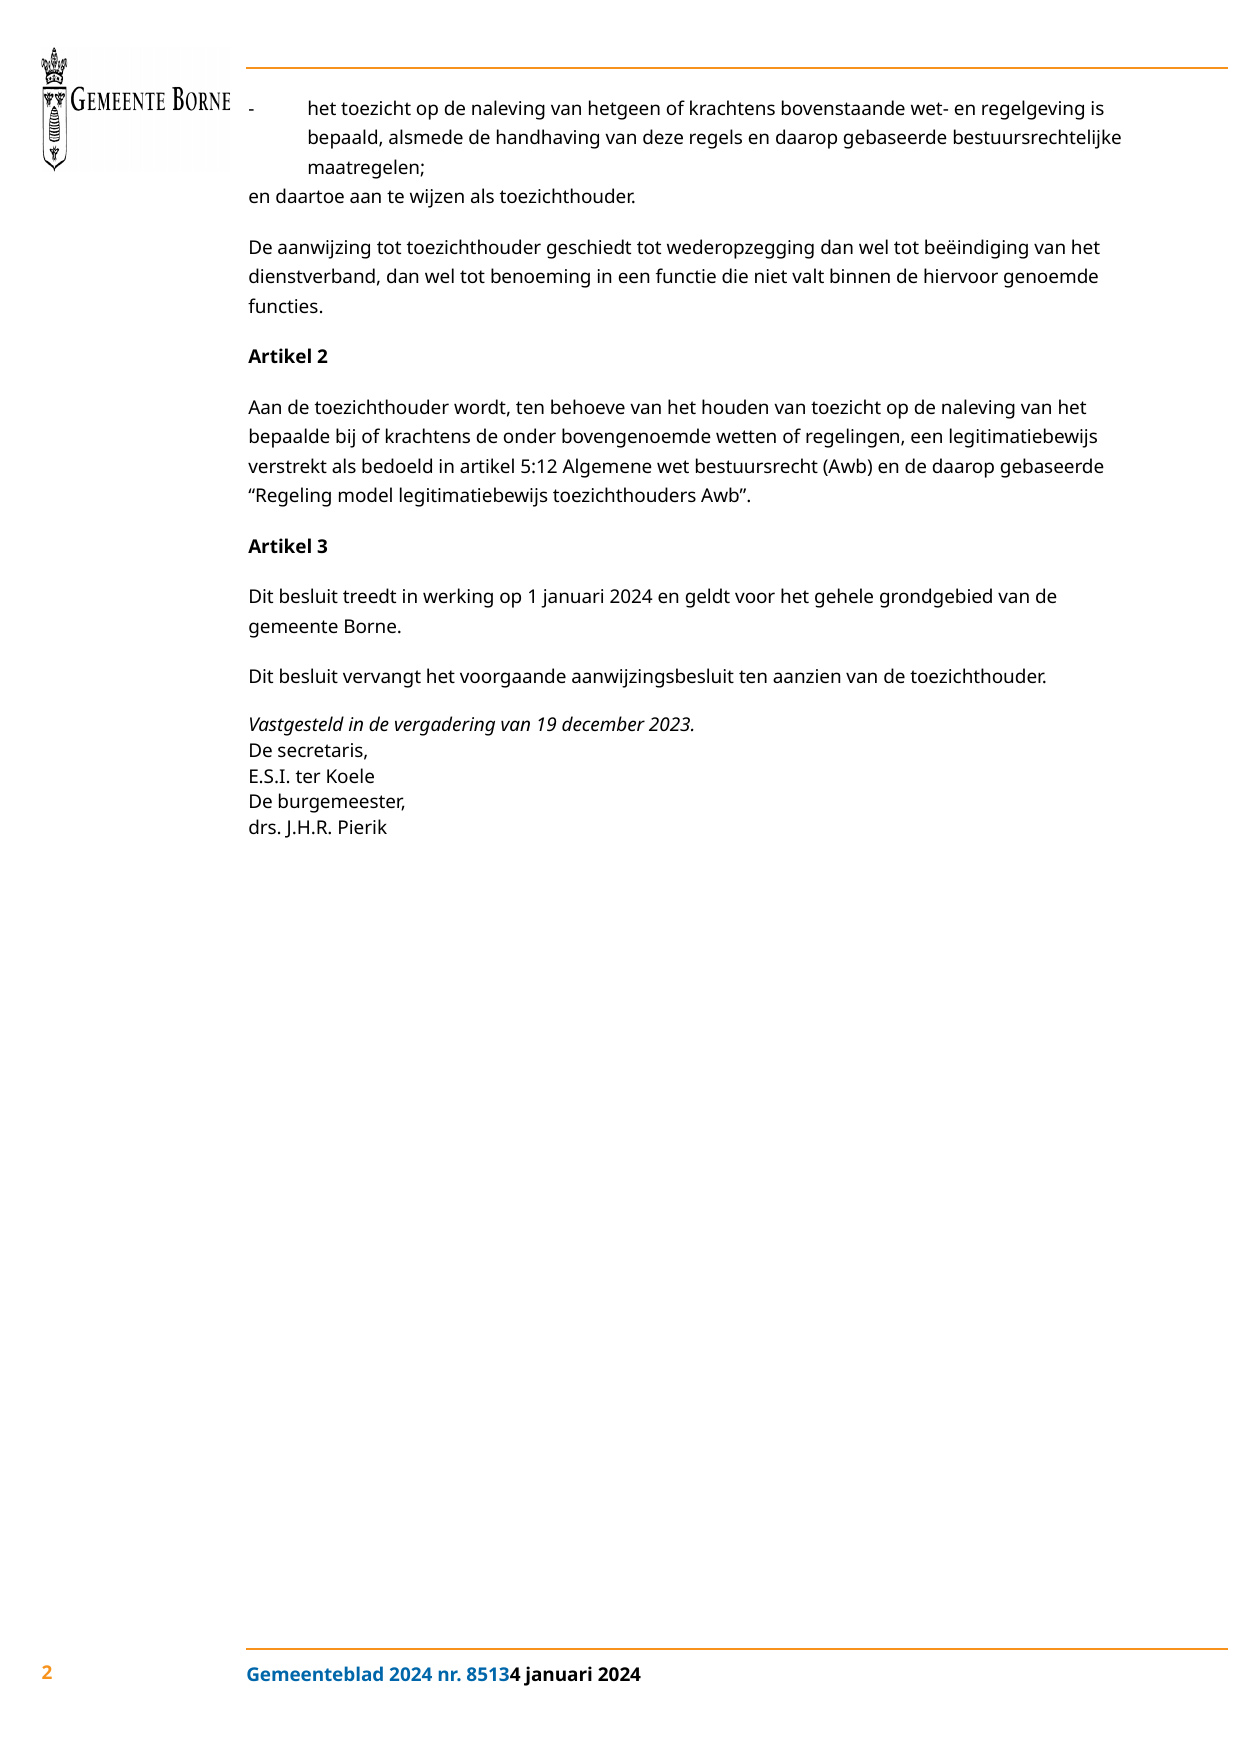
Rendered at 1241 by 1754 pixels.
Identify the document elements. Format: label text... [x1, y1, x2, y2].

text Artikel 3 [248, 533, 1152, 559]
picture [41, 47, 231, 172]
text Dit besluit vervangt het voorgaande aanwijzingsbesluit ten aanzien van de toezichthouder. [248, 663, 1152, 689]
text E.S.I. ter Koele [248, 763, 1152, 788]
text De burgemeester, [248, 788, 1152, 814]
text en daartoe aan te wijzen als toezichthouder. [248, 183, 1152, 209]
text De secretaris, [248, 737, 1152, 763]
text Vastgesteld in de vergadering van 19 december 2023. [248, 711, 1152, 737]
text drs. J.H.R. Pierik [248, 814, 1152, 840]
text Artikel 2 [248, 343, 1152, 369]
list het toezicht op de naleving van hetgeen of krachtens bovenstaande wet- en regelgeving is bepaald, alsmede de handhaving van deze regels en daarop gebaseerde bestuursrechtelijke maatregelen; [248, 95, 1152, 180]
text Dit besluit treedt in werking op 1 januari 2024 en geldt voor het gehele grondgebied van de gemeente Borne. [248, 583, 1152, 639]
text De aanwijzing tot toezichthouder geschiedt tot wederopzegging dan wel tot beëindiging van het dienstverband, dan wel tot benoeming in een functie die niet valt binnen de hiervoor genoemde functies. [248, 234, 1152, 319]
text Aan de toezichthouder wordt, ten behoeve van het houden van toezicht op de naleving van het bepaalde bij of krachtens de onder bovengenoemde wetten of regelingen, een legitimatiebewijs verstrekt als bedoeld in artikel 5:12 Algemene wet bestuursrecht (Awb) en de daarop gebaseerde “Regeling model legitimatiebewijs toezichthouders Awb”. [248, 394, 1152, 508]
